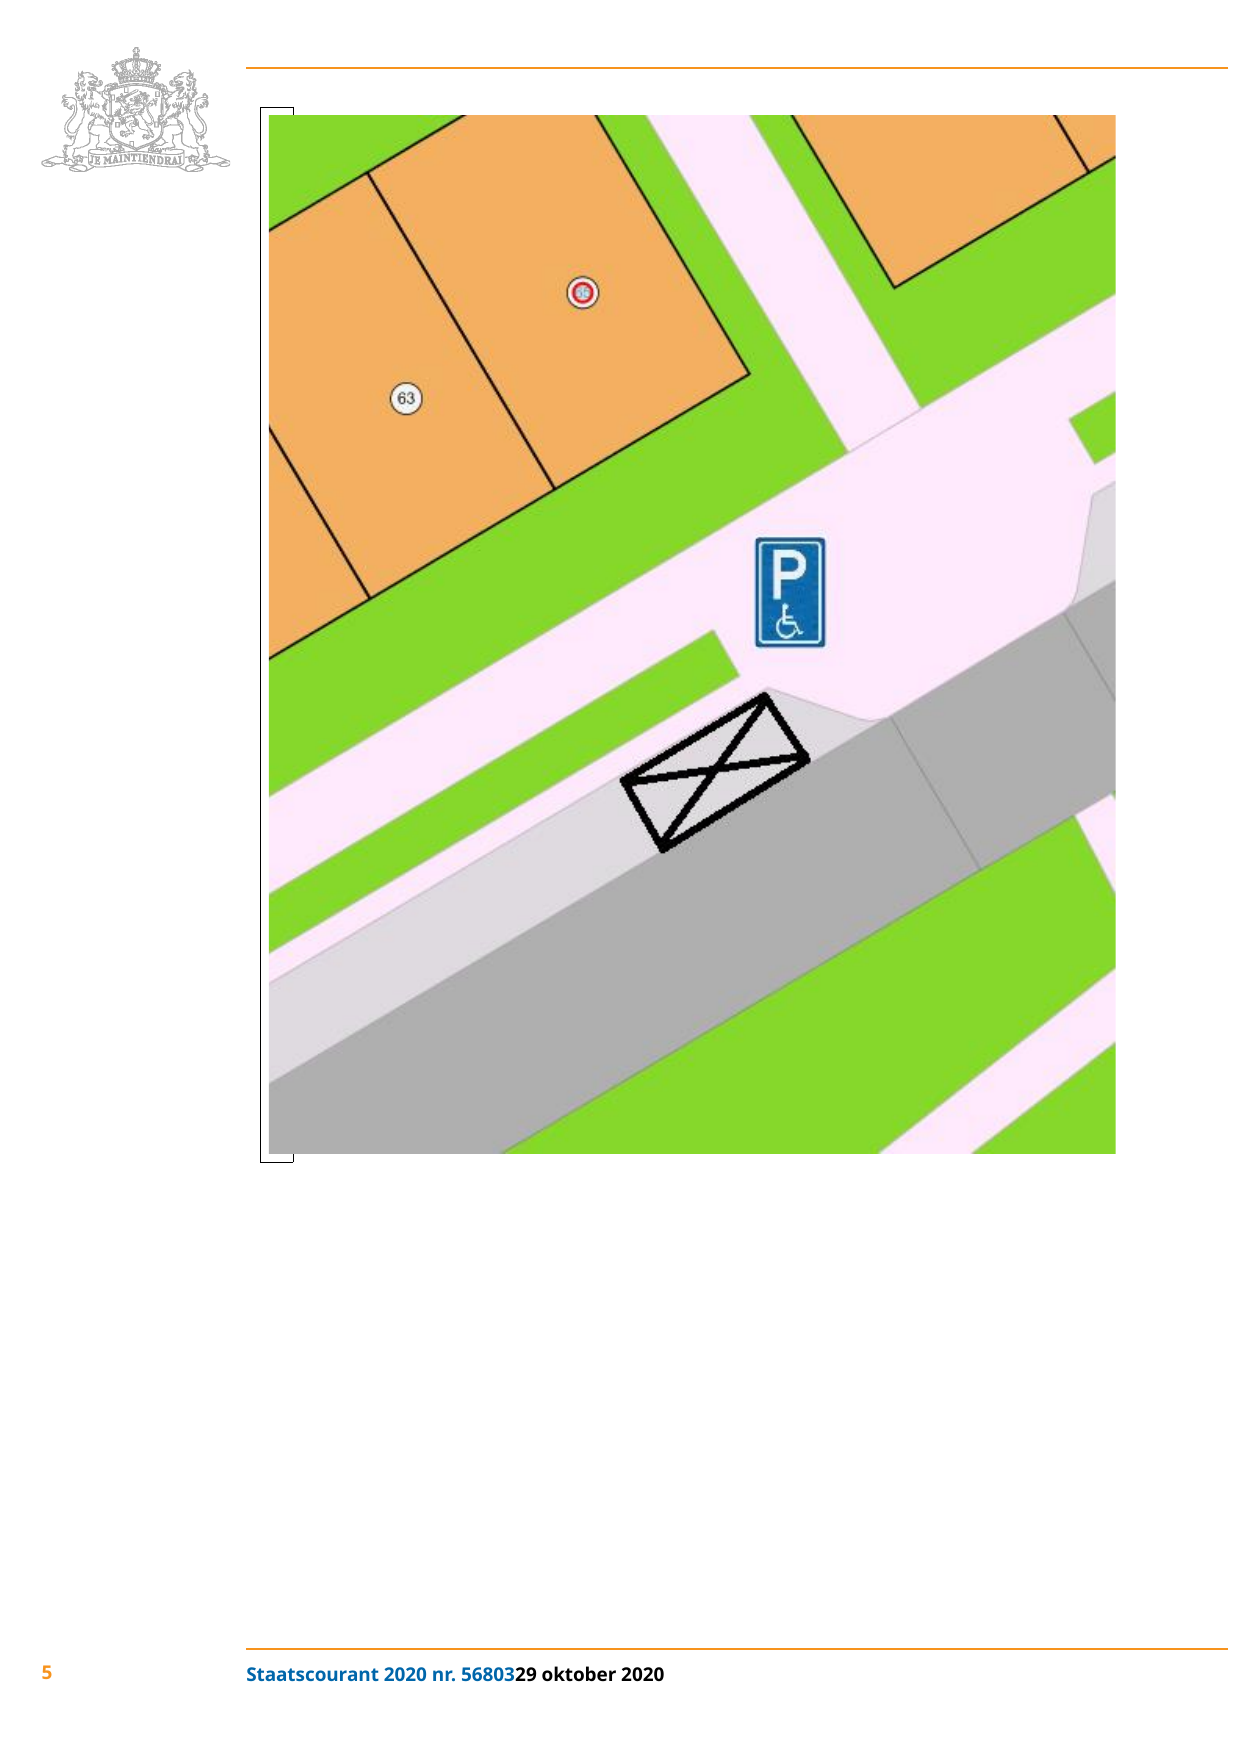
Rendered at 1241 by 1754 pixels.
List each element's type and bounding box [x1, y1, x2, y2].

picture [41, 47, 231, 172]
picture [268, 115, 1116, 1154]
